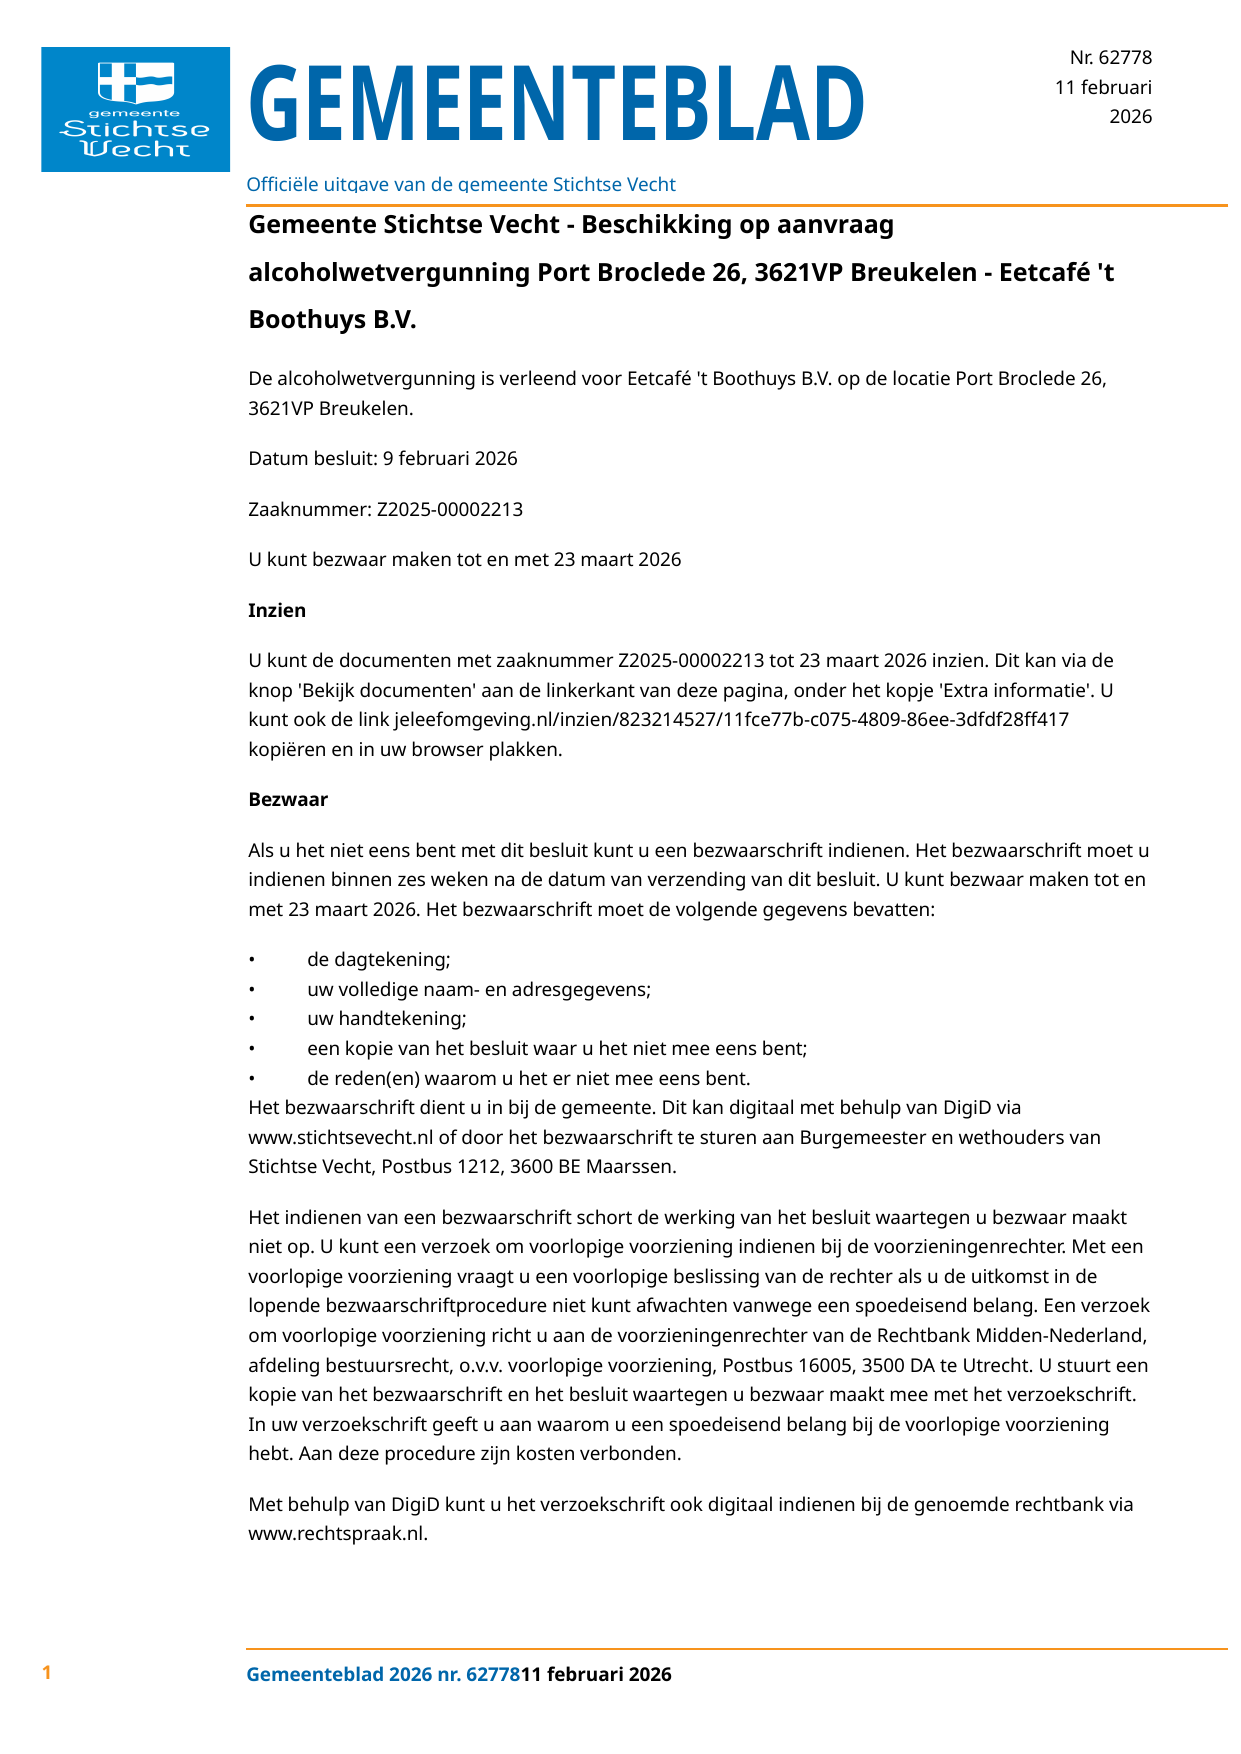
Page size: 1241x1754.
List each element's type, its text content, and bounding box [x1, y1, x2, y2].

text Als u het niet eens bent met dit besluit kunt u een bezwaarschrift indienen. Het bezwaarschrift moet u indienen binnen zes weken na de datum van verzending van dit besluit. U kunt bezwaar maken tot en met 23 maart 2026. Het bezwaarschrift moet de volgende gegevens bevatten: [248, 837, 1152, 922]
list de dagtekening; [248, 946, 1152, 972]
text Bezwaar [248, 786, 1152, 812]
text De alcoholwetvergunning is verleend voor Eetcafé 't Boothuys B.V. op de locatie Port Broclede 26, 3621VP Breukelen. [248, 366, 1152, 421]
picture [99, 63, 135, 101]
text U kunt bezwaar maken tot en met 23 maart 2026 [248, 546, 1152, 572]
list de reden(en) waarom u het er niet mee eens bent. [248, 1065, 1152, 1090]
text U kunt de documenten met zaaknummer Z2025-00002213 tot 23 maart 2026 inzien. Dit kan via de knop 'Bekijk documenten' aan de linkerkant van deze pagina, onder het kopje 'Extra informatie'. U kunt ook de link jeleefomgeving.nl/inzien/823214527/11fce77b-c075-4809-86ee-3dfdf28ff417 kopiëren en in uw browser plakken. [248, 647, 1152, 762]
text Het bezwaarschrift dient u in bij de gemeente. Dit kan digitaal met behulp van DigiD via www.stichtsevecht.nl of door het bezwaarschrift te sturen aan Burgemeester en wethouders van Stichtse Vecht, Postbus 1212, 3600 BE Maarssen. [248, 1094, 1152, 1179]
text Gemeente Stichtse Vecht - Beschikking op aanvraag alcoholwetvergunning Port Broclede 26, 3621VP Breukelen - Eetcafé 't Boothuys B.V. [248, 207, 1152, 336]
picture [137, 63, 174, 103]
text Inzien [248, 597, 1152, 622]
list uw volledige naam- en adresgegevens; [248, 976, 1152, 1002]
list een kopie van het besluit waar u het niet mee eens bent; [248, 1035, 1152, 1061]
text Datum besluit: 9 februari 2026 [248, 446, 1152, 471]
text Het indienen van een bezwaarschrift schort de werking van het besluit waartegen u bezwaar maakt niet op. U kunt een verzoek om voorlopige voorziening indienen bij de voorzieningenrechter. Met een voorlopige voorziening vraagt u een voorlopige beslissing van de rechter als u de uitkomst in de lopende bezwaarschriftprocedure niet kunt afwachten vanwege een spoedeisend belang. Een verzoek om voorlopige voorziening richt u aan de voorzieningenrechter van de Rechtbank Midden-Nederland, afdeling bestuursrecht, o.v.v. voorlopige voorziening, Postbus 16005, 3500 DA te Utrecht. U stuurt een kopie van het bezwaarschrift en het besluit waartegen u bezwaar maakt mee met het verzoekschrift. In uw verzoekschrift geeft u aan waarom u een spoedeisend belang bij de voorlopige voorziening hebt. Aan deze procedure zijn kosten verbonden. [248, 1204, 1152, 1466]
text Zaaknummer: Z2025-00002213 [248, 496, 1152, 522]
text Met behulp van DigiD kunt u het verzoekschrift ook digitaal indienen bij de genoemde rechtbank via www.rechtspraak.nl. [248, 1491, 1152, 1546]
list uw handtekening; [248, 1006, 1152, 1031]
